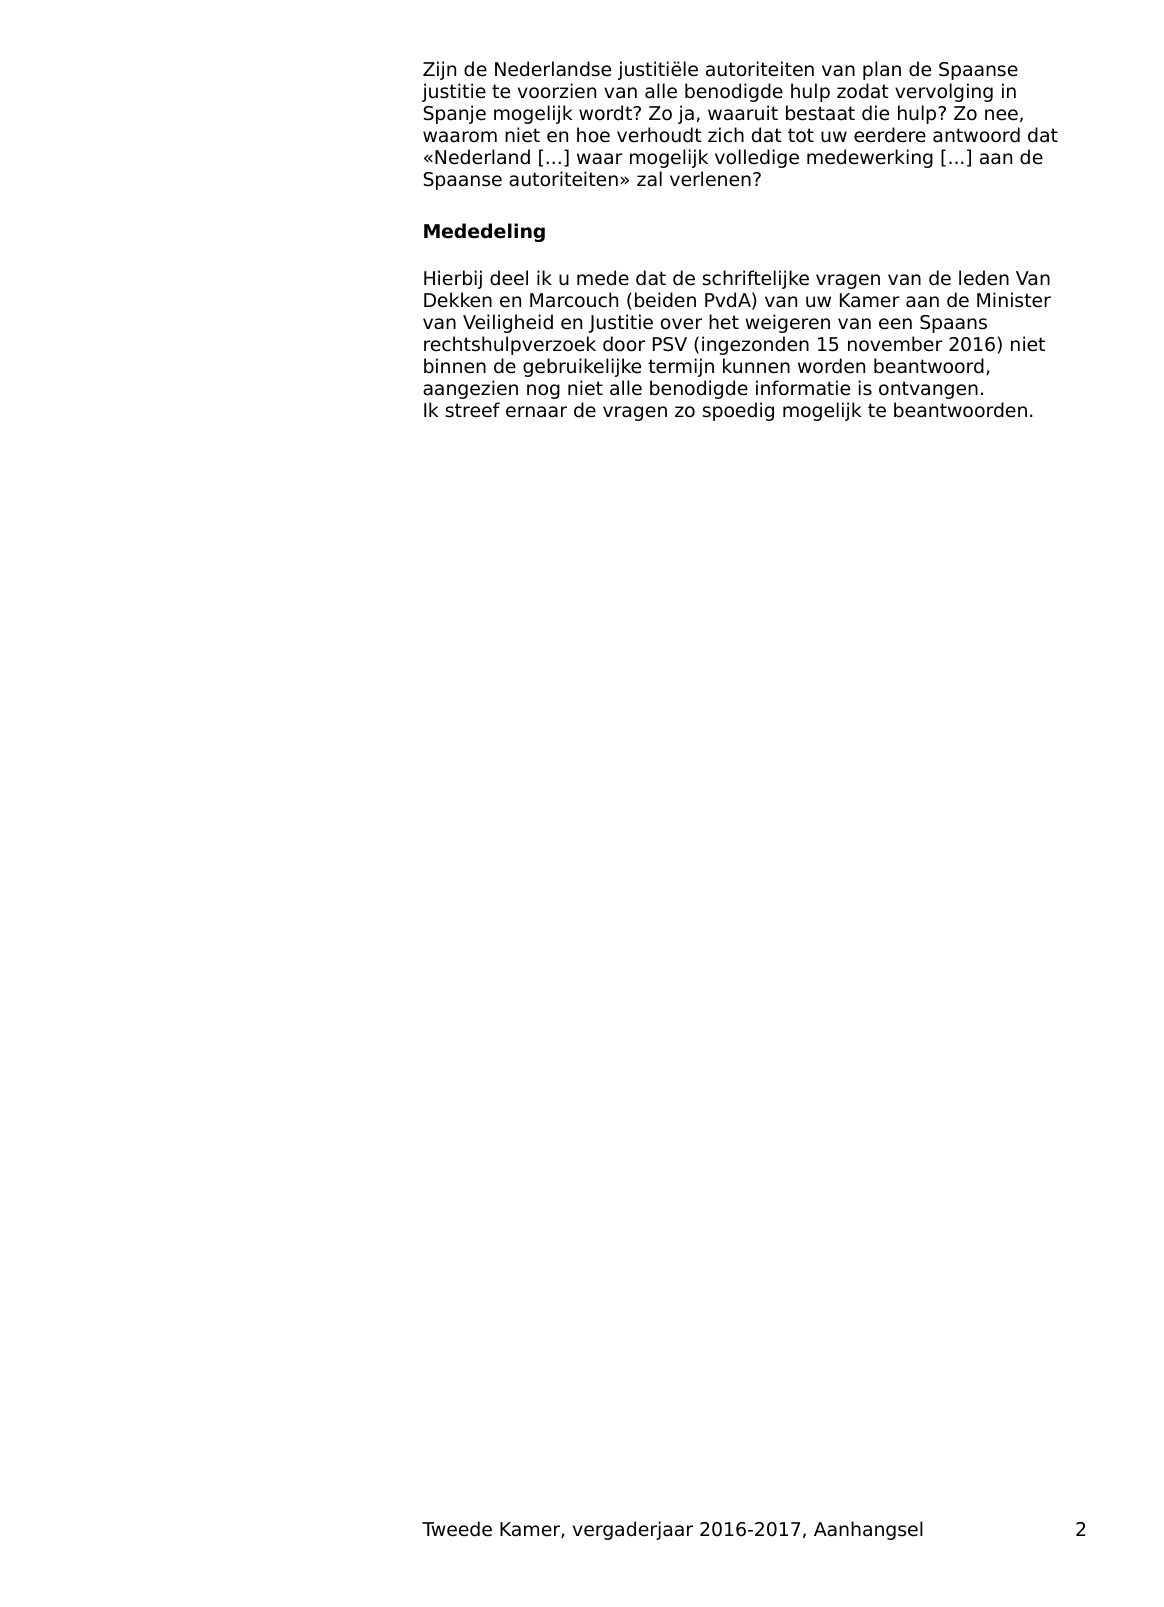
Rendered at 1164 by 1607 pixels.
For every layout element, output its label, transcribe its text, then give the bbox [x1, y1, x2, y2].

subtitle Mededeling [422, 221, 1087, 243]
text Zijn de Nederlandse justitiële autoriteiten van plan de Spaanse justitie te voorzien van alle benodigde hulp zodat vervolging in Spanje mogelijk wordt? Zo ja, waaruit bestaat die hulp? Zo nee, waarom niet en hoe verhoudt zich dat tot uw eerdere antwoord dat «Nederland [...] waar mogelijk volledige medewerking [...] aan de Spaanse autoriteiten» zal verlenen? [422, 59, 1087, 191]
text Hierbij deel ik u mede dat de schriftelijke vragen van de leden Van Dekken en Marcouch (beiden PvdA) van uw Kamer aan de Minister van Veiligheid en Justitie over het weigeren van een Spaans rechtshulpverzoek door PSV (ingezonden 15 november 2016) niet binnen de gebruikelijke termijn kunnen worden beantwoord, aangezien nog niet alle benodigde informatie is ontvangen. [422, 268, 1087, 400]
text Ik streef ernaar de vragen zo spoedig mogelijk te beantwoorden. [422, 400, 1087, 422]
